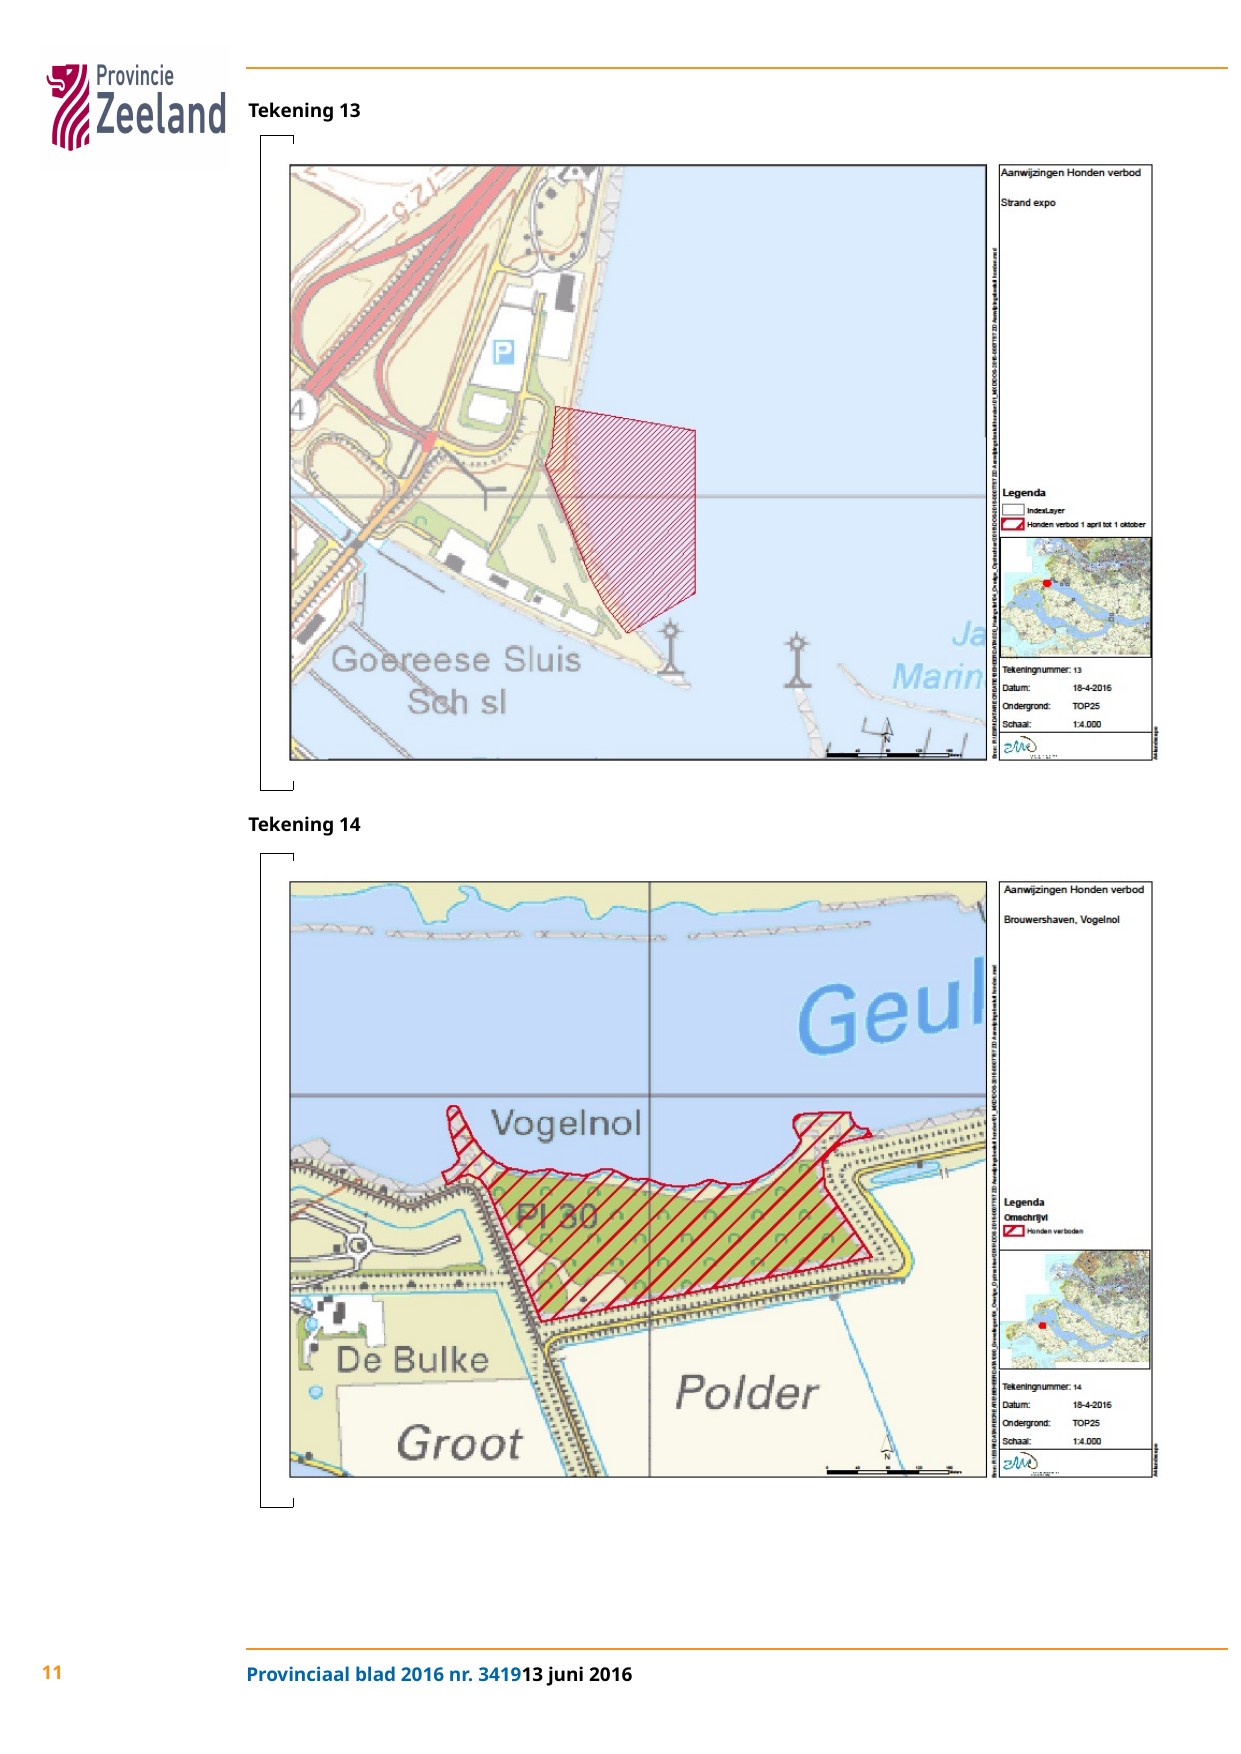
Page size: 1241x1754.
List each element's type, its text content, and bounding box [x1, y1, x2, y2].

picture [268, 144, 1173, 781]
text Tekening 13 [248, 95, 1152, 123]
picture [41, 47, 231, 172]
text Tekening 14 [248, 811, 1152, 837]
picture [268, 861, 1173, 1498]
